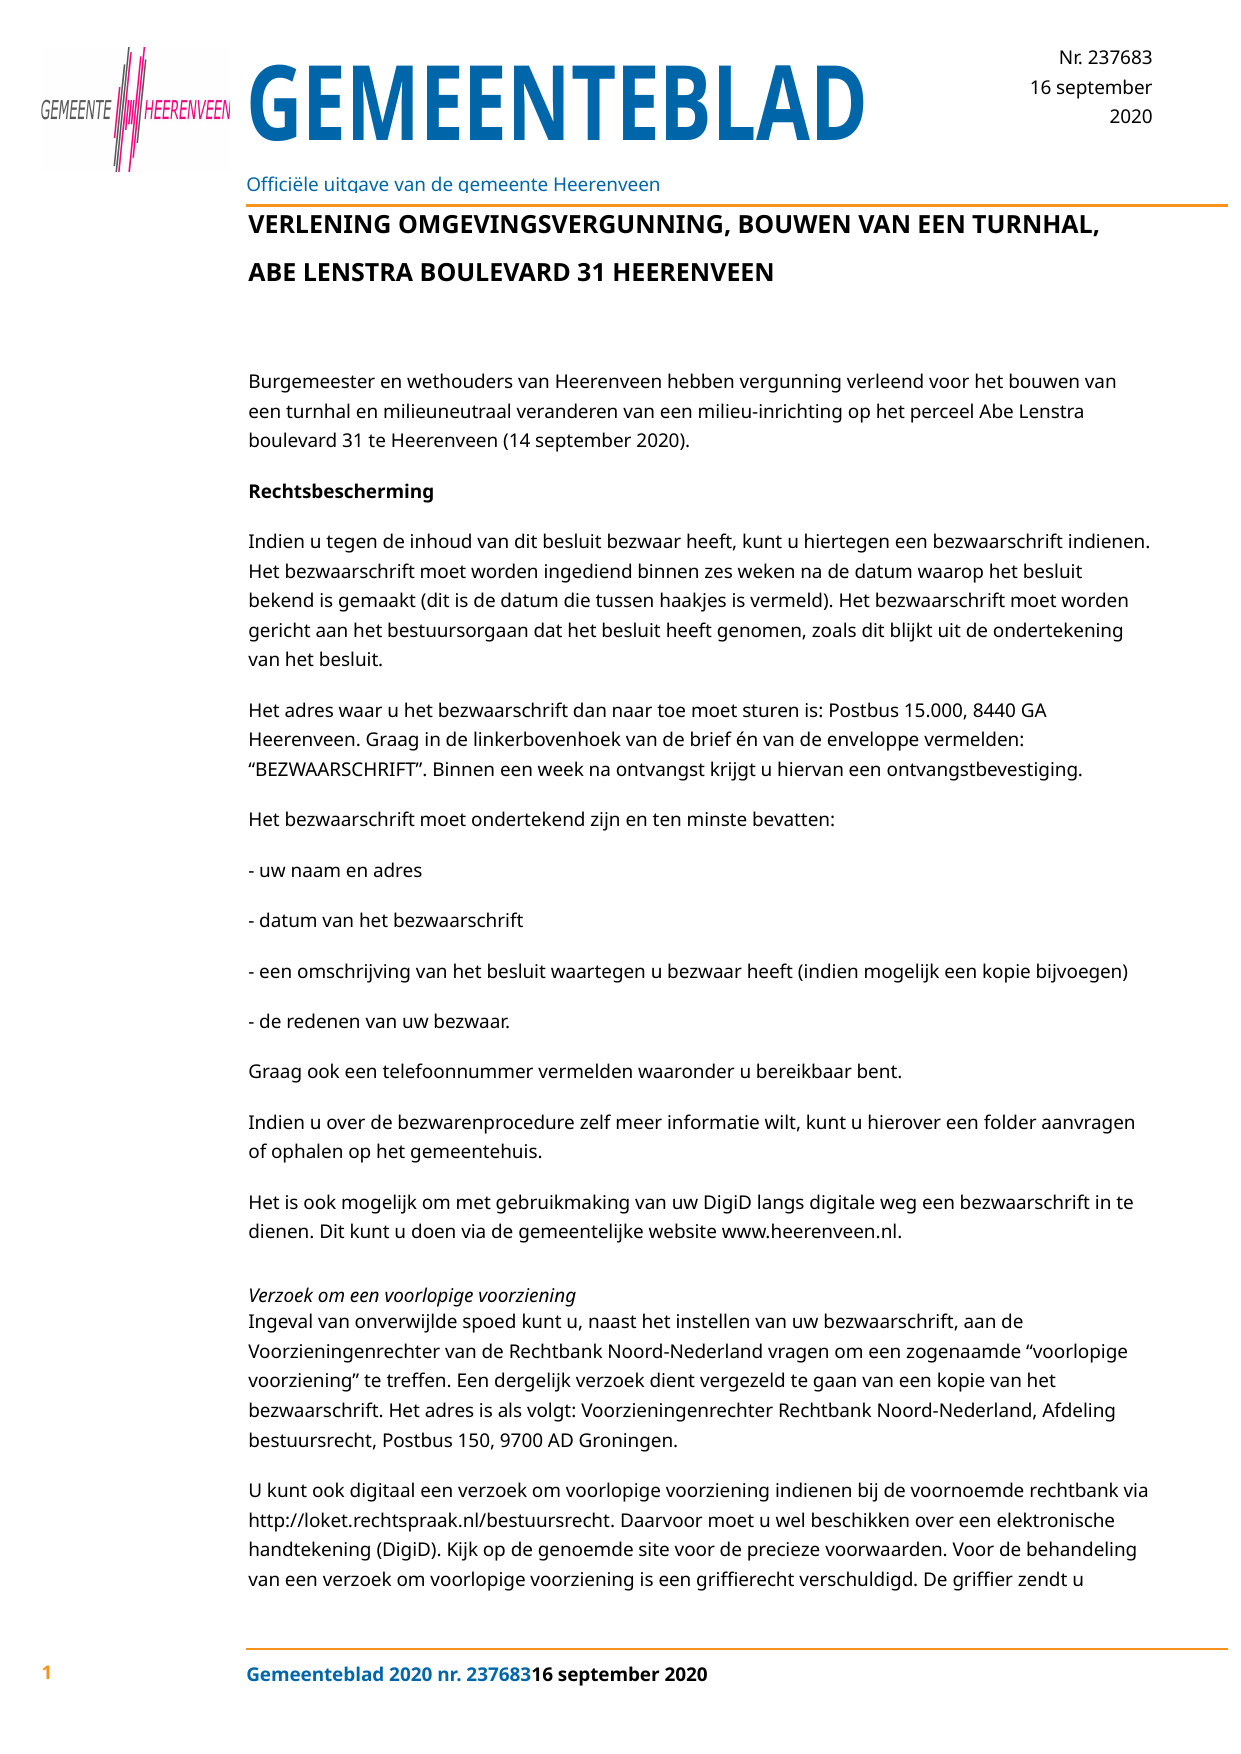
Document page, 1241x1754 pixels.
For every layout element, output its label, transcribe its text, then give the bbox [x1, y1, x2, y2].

text Ingeval van onverwijlde spoed kunt u, naast het instellen van uw bezwaarschrift, aan de Voorzieningenrechter van de Rechtbank Noord-Nederland vragen om een zogenaamde “voorlopige voorziening” te treffen. Een dergelijk verzoek dient vergezeld te gaan van een kopie van het bezwaarschrift. Het adres is als volgt: Voorzieningenrechter Rechtbank Noord-Nederland, Afdeling bestuursrecht, Postbus 150, 9700 AD Groningen. [248, 1308, 1152, 1452]
text Indien u over de bezwarenprocedure zelf meer informatie wilt, kunt u hierover een folder aanvragen of ophalen op het gemeentehuis. [248, 1109, 1152, 1164]
text Graag ook een telefoonnummer vermelden waaronder u bereikbaar bent. [248, 1059, 1152, 1084]
text VERLENING OMGEVINGSVERGUNNING, BOUWEN VAN EEN TURNHAL, ABE LENSTRA BOULEVARD 31 HEERENVEEN [248, 207, 1152, 288]
text Verzoek om een voorlopige voorziening [248, 1283, 1152, 1308]
text Burgemeester en wethouders van Heerenveen hebben vergunning verleend voor het bouwen van een turnhal en milieuneutraal veranderen van een milieu-inrichting op het perceel Abe Lenstra boulevard 31 te Heerenveen (14 september 2020). [248, 368, 1152, 453]
text Indien u tegen de inhoud van dit besluit bezwaar heeft, kunt u hiertegen een bezwaarschrift indienen. Het bezwaarschrift moet worden ingediend binnen zes weken na de datum waarop het besluit bekend is gemaakt (dit is de datum die tussen haakjes is vermeld). Het bezwaarschrift moet worden gericht aan het bestuursorgaan dat het besluit heeft genomen, zoals dit blijkt uit de ondertekening van het besluit. [248, 528, 1152, 672]
text Het adres waar u het bezwaarschrift dan naar toe moet sturen is: Postbus 15.000, 8440 GA Heerenveen. Graag in de linkerbovenhoek van de brief én van de enveloppe vermelden: “BEZWAARSCHRIFT”. Binnen een week na ontvangst krijgt u hiervan een ontvangstbevestiging. [248, 697, 1152, 782]
picture [41, 47, 231, 172]
text - datum van het bezwaarschrift [248, 907, 1152, 933]
text - de redenen van uw bezwaar. [248, 1008, 1152, 1034]
text Het bezwaarschrift moet ondertekend zijn en ten minste bevatten: [248, 807, 1152, 832]
text Het is ook mogelijk om met gebruikmaking van uw DigiD langs digitale weg een bezwaarschrift in te dienen. Dit kunt u doen via de gemeentelijke website www.heerenveen.nl. [248, 1189, 1152, 1244]
text - een omschrijving van het besluit waartegen u bezwaar heeft (indien mogelijk een kopie bijvoegen) [248, 958, 1152, 984]
text - uw naam en adres [248, 857, 1152, 883]
text Rechtsbescherming [248, 478, 1152, 504]
text U kunt ook digitaal een verzoek om voorlopige voorziening indienen bij de voornoemde rechtbank via http://loket.rechtspraak.nl/bestuursrecht. Daarvoor moet u wel beschikken over een elektronische handtekening (DigiD). Kijk op de genoemde site voor de precieze voorwaarden. Voor de behandeling van een verzoek om voorlopige voorziening is een griffierecht verschuldigd. De griffier zendt u [248, 1477, 1152, 1592]
